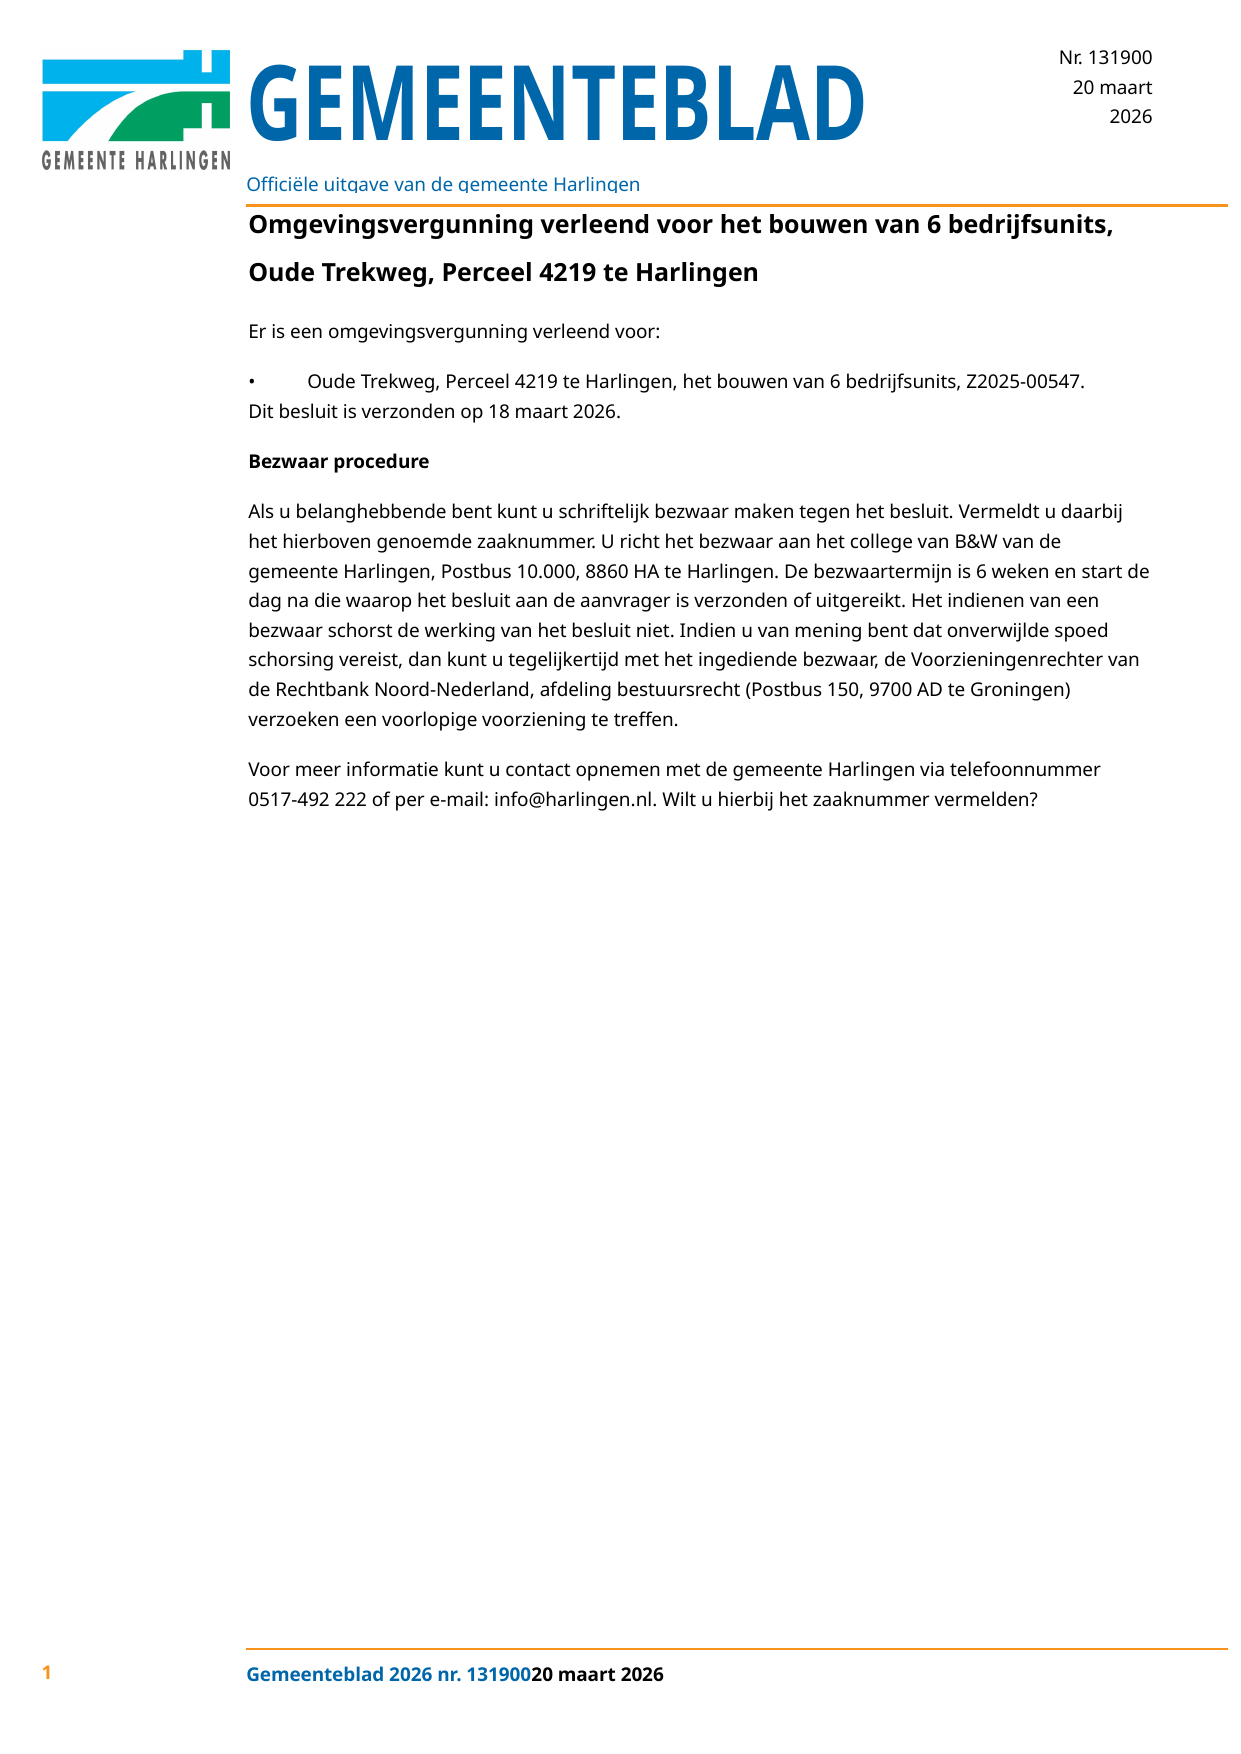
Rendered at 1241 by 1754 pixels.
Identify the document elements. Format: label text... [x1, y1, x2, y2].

text Als u belanghebbende bent kunt u schriftelijk bezwaar maken tegen het besluit. Vermeldt u daarbij het hierboven genoemde zaaknummer. U richt het bezwaar aan het college van B&W van de gemeente Harlingen, Postbus 10.000, 8860 HA te Harlingen. De bezwaartermijn is 6 weken en start de dag na die waarop het besluit aan de aanvrager is verzonden of uitgereikt. Het indienen van een bezwaar schorst de werking van het besluit niet. Indien u van mening bent dat onverwijlde spoed schorsing vereist, dan kunt u tegelijkertijd met het ingediende bezwaar, de Voorzieningenrechter van de Rechtbank Noord-Nederland, afdeling bestuursrecht (Postbus 150, 9700 AD te Groningen) verzoeken een voorlopige voorziening te treffen. [248, 499, 1152, 732]
text Voor meer informatie kunt u contact opnemen met de gemeente Harlingen via telefoonnummer 0517-492 222 of per e-mail: info@harlingen.nl. Wilt u hierbij het zaaknummer vermelden? [248, 756, 1152, 812]
text Omgevingsvergunning verleend voor het bouwen van 6 bedrijfsunits, Oude Trekweg, Perceel 4219 te Harlingen [248, 207, 1152, 288]
text Dit besluit is verzonden op 18 maart 2026. [248, 398, 1152, 424]
text Bezwaar procedure [248, 448, 1152, 474]
picture [41, 47, 231, 172]
list Oude Trekweg, Perceel 4219 te Harlingen, het bouwen van 6 bedrijfsunits, Z2025-00547. [248, 368, 1152, 394]
text Er is een omgevingsvergunning verleend voor: [248, 318, 1152, 344]
